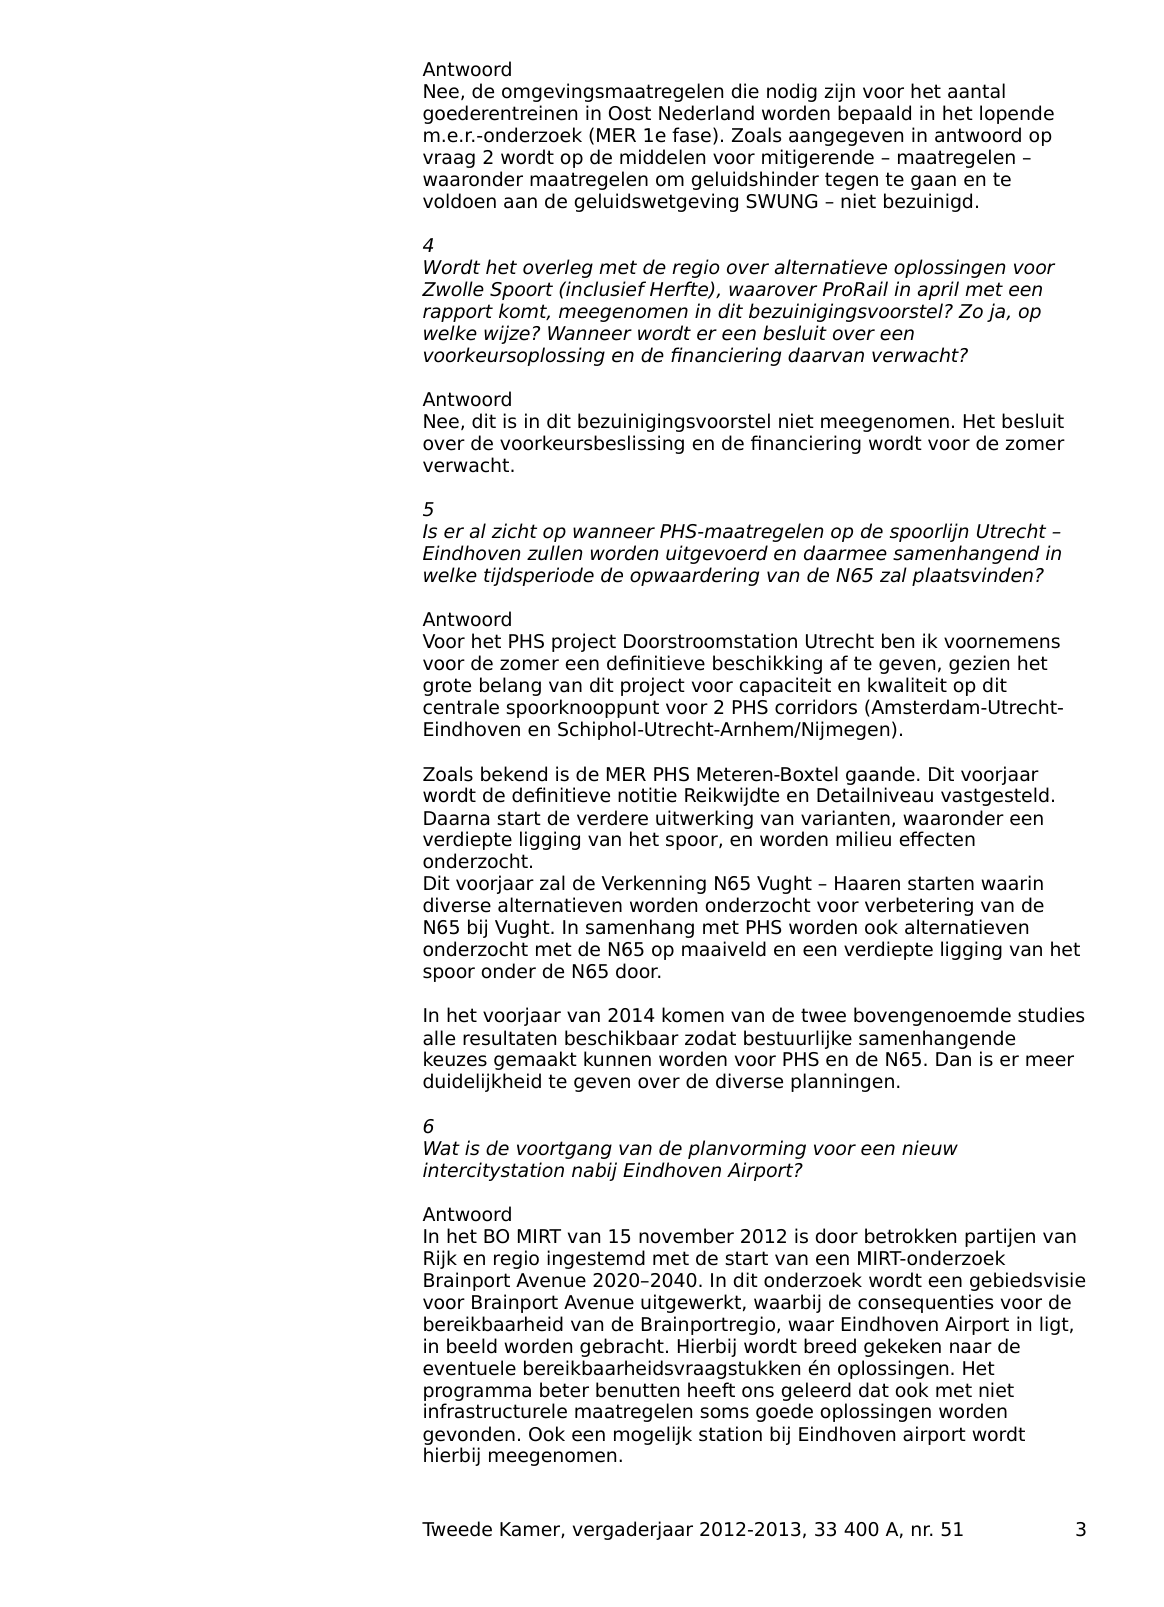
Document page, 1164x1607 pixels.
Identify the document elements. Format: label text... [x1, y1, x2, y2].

text In het voorjaar van 2014 komen van de twee bovengenoemde studies alle resultaten beschikbaar zodat bestuurlijke samenhangende keuzes gemaakt kunnen worden voor PHS en de N65. Dan is er meer duidelijkheid te geven over de diverse planningen. [422, 1005, 1087, 1093]
text 4 [422, 235, 1087, 257]
text In het BO MIRT van 15 november 2012 is door betrokken partijen van Rijk en regio ingestemd met de start van een MIRT-onderzoek Brainport Avenue 2020–2040. In dit onderzoek wordt een gebiedsvisie voor Brainport Avenue uitgewerkt, waarbij de consequenties voor de bereikbaarheid van de Brainportregio, waar Eindhoven Airport in ligt, in beeld worden gebracht. Hierbij wordt breed gekeken naar de eventuele bereikbaarheidsvraagstukken én oplossingen. Het programma beter benutten heeft ons geleerd dat ook met niet infrastructurele maatregelen soms goede oplossingen worden gevonden. Ook een mogelijk station bij Eindhoven airport wordt hierbij meegenomen. [422, 1226, 1087, 1467]
text Voor het PHS project Doorstroomstation Utrecht ben ik voornemens voor de zomer een definitieve beschikking af te geven, gezien het grote belang van dit project voor capaciteit en kwaliteit op dit centrale spoorknooppunt voor 2 PHS corridors (Amsterdam-Utrecht-Eindhoven en Schiphol-Utrecht-Arnhem/Nijmegen). [422, 631, 1087, 741]
text 6 [422, 1116, 1087, 1137]
text Antwoord [422, 389, 1087, 411]
text Antwoord [422, 59, 1087, 81]
text Wat is de voortgang van de planvorming voor een nieuw intercitystation nabij Eindhoven Airport? [422, 1137, 1087, 1181]
text Nee, dit is in dit bezuinigingsvoorstel niet meegenomen. Het besluit over de voorkeursbeslissing en de financiering wordt voor de zomer verwacht. [422, 411, 1087, 477]
text Wordt het overleg met de regio over alternatieve oplossingen voor Zwolle Spoort (inclusief Herfte), waarover ProRail in april met een rapport komt, meegenomen in dit bezuinigingsvoorstel? Zo ja, op welke wijze? Wanneer wordt er een besluit over een voorkeursoplossing en de financiering daarvan verwacht? [422, 257, 1087, 367]
text Dit voorjaar zal de Verkenning N65 Vught – Haaren starten waarin diverse alternatieven worden onderzocht voor verbetering van de N65 bij Vught. In samenhang met PHS worden ook alternatieven onderzocht met de N65 op maaiveld en een verdiepte ligging van het spoor onder de N65 door. [422, 873, 1087, 983]
text Is er al zicht op wanneer PHS-maatregelen op de spoorlijn Utrecht – Eindhoven zullen worden uitgevoerd en daarmee samenhangend in welke tijdsperiode de opwaardering van de N65 zal plaatsvinden? [422, 521, 1087, 587]
text Nee, de omgevingsmaatregelen die nodig zijn voor het aantal goederentreinen in Oost Nederland worden bepaald in het lopende m.e.r.-onderzoek (MER 1e fase). Zoals aangegeven in antwoord op vraag 2 wordt op de middelen voor mitigerende – maatregelen – waaronder maatregelen om geluidshinder tegen te gaan en te voldoen aan de geluidswetgeving SWUNG – niet bezuinigd. [422, 81, 1087, 213]
text Antwoord [422, 1204, 1087, 1226]
text Zoals bekend is de MER PHS Meteren-Boxtel gaande. Dit voorjaar wordt de definitieve notitie Reikwijdte en Detailniveau vastgesteld. Daarna start de verdere uitwerking van varianten, waaronder een verdiepte ligging van het spoor, en worden milieu effecten onderzocht. [422, 763, 1087, 873]
text Antwoord [422, 609, 1087, 631]
text 5 [422, 499, 1087, 521]
